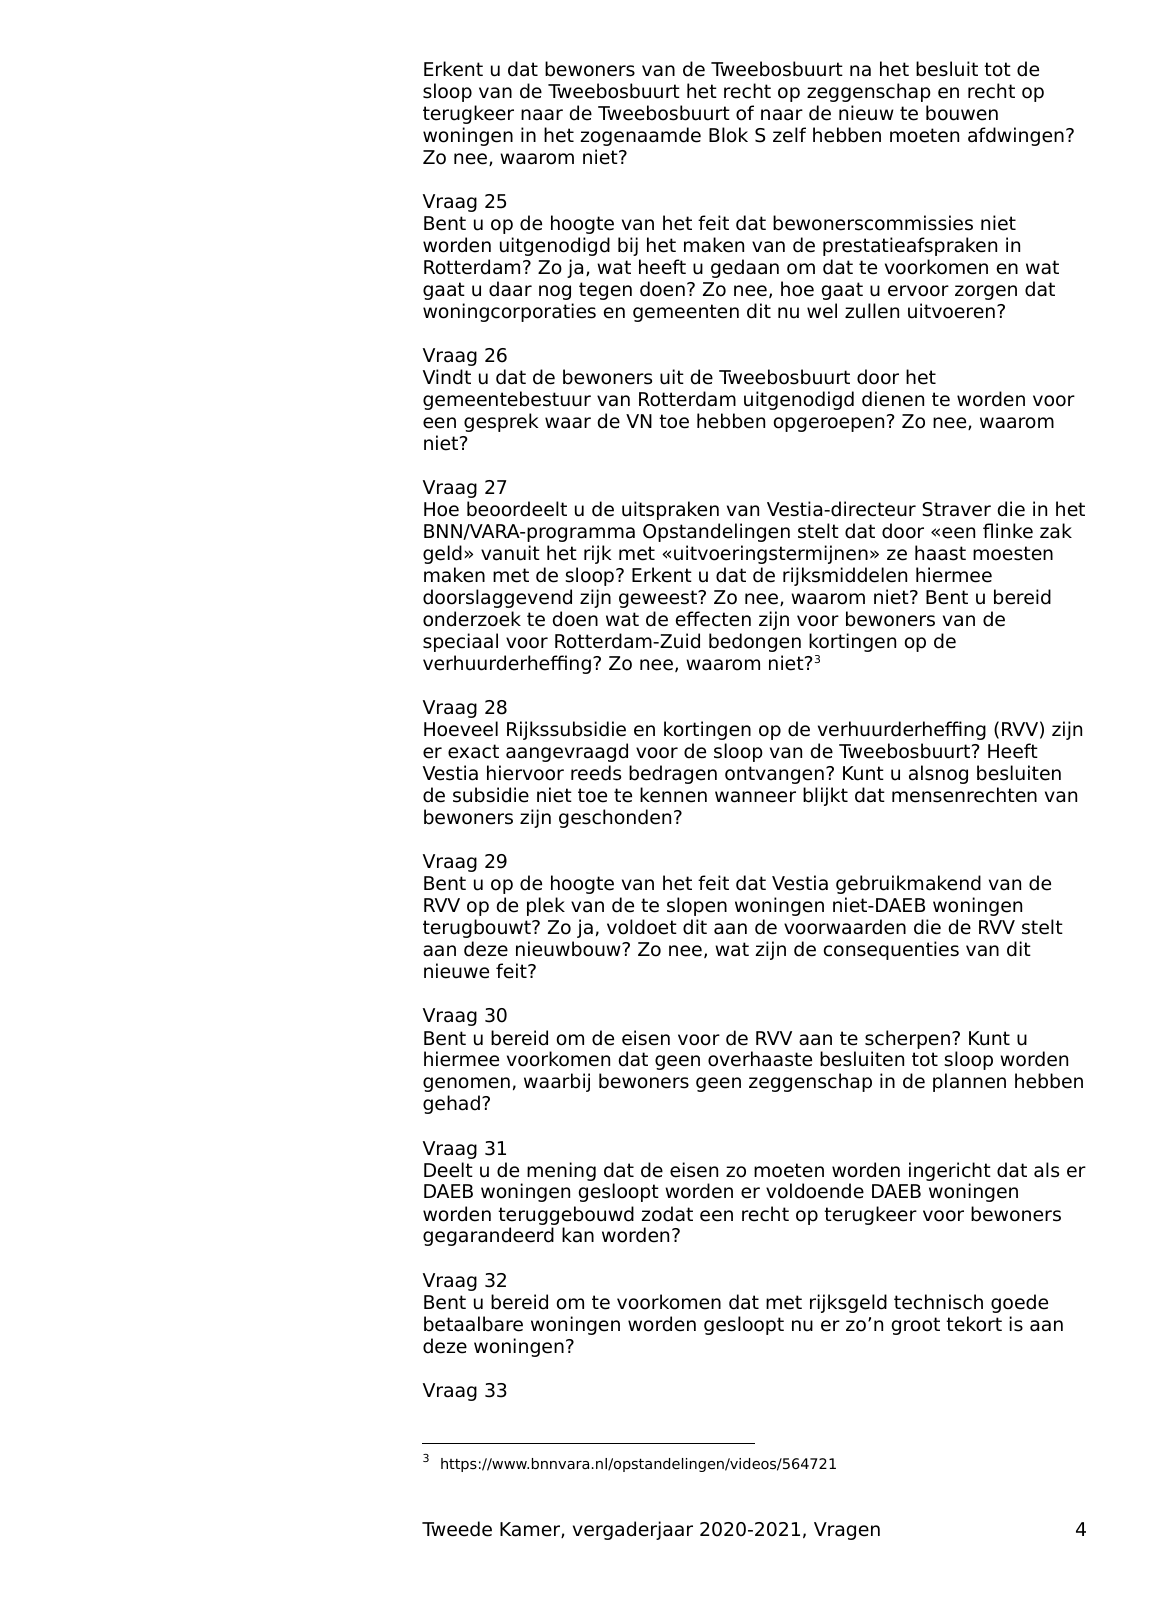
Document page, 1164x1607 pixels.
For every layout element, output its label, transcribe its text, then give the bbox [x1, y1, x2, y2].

text Vraag 29 [422, 851, 1087, 873]
text https://www.bnnvara.nl/opstandelingen/videos/564721 [422, 1452, 1087, 1474]
text Vraag 32 [422, 1269, 1087, 1292]
text Vraag 31 [422, 1137, 1087, 1159]
text Bent u op de hoogte van het feit dat bewonerscommissies niet worden uitgenodigd bij het maken van de prestatieafspraken in Rotterdam? Zo ja, wat heeft u gedaan om dat te voorkomen en wat gaat u daar nog tegen doen? Zo nee, hoe gaat u ervoor zorgen dat woningcorporaties en gemeenten dit nu wel zullen uitvoeren? [422, 213, 1087, 323]
text Hoe beoordeelt u de uitspraken van Vestia-directeur Straver die in het BNN/VARA-programma Opstandelingen stelt dat door «een flinke zak geld» vanuit het rijk met «uitvoeringstermijnen» ze haast moesten maken met de sloop? Erkent u dat de rijksmiddelen hiermee doorslaggevend zijn geweest? Zo nee, waarom niet? Bent u bereid onderzoek te doen wat de effecten zijn voor bewoners van de speciaal voor Rotterdam-Zuid bedongen kortingen op de verhuurderheffing? Zo nee, waarom niet? [422, 499, 1087, 675]
text Vraag 28 [422, 697, 1087, 719]
text Vraag 25 [422, 191, 1087, 213]
text Deelt u de mening dat de eisen zo moeten worden ingericht dat als er DAEB woningen gesloopt worden er voldoende DAEB woningen worden teruggebouwd zodat een recht op terugkeer voor bewoners gegarandeerd kan worden? [422, 1159, 1087, 1247]
text Vraag 26 [422, 345, 1087, 367]
text Vraag 30 [422, 1005, 1087, 1027]
text Vraag 33 [422, 1380, 1087, 1402]
text Vindt u dat de bewoners uit de Tweebosbuurt door het gemeentebestuur van Rotterdam uitgenodigd dienen te worden voor een gesprek waar de VN toe hebben opgeroepen? Zo nee, waarom niet? [422, 367, 1087, 455]
text Erkent u dat bewoners van de Tweebosbuurt na het besluit tot de sloop van de Tweebosbuurt het recht op zeggenschap en recht op terugkeer naar de Tweebosbuurt of naar de nieuw te bouwen woningen in het zogenaamde Blok S zelf hebben moeten afdwingen? Zo nee, waarom niet? [422, 59, 1087, 169]
text Bent u bereid om te voorkomen dat met rijksgeld technisch goede betaalbare woningen worden gesloopt nu er zo’n groot tekort is aan deze woningen? [422, 1292, 1087, 1357]
text Hoeveel Rijkssubsidie en kortingen op de verhuurderheffing (RVV) zijn er exact aangevraagd voor de sloop van de Tweebosbuurt? Heeft Vestia hiervoor reeds bedragen ontvangen? Kunt u alsnog besluiten de subsidie niet toe te kennen wanneer blijkt dat mensenrechten van bewoners zijn geschonden? [422, 719, 1087, 829]
text Bent u op de hoogte van het feit dat Vestia gebruikmakend van de RVV op de plek van de te slopen woningen niet-DAEB woningen terugbouwt? Zo ja, voldoet dit aan de voorwaarden die de RVV stelt aan deze nieuwbouw? Zo nee, wat zijn de consequenties van dit nieuwe feit? [422, 873, 1087, 983]
text Vraag 27 [422, 477, 1087, 499]
text Bent u bereid om de eisen voor de RVV aan te scherpen? Kunt u hiermee voorkomen dat geen overhaaste besluiten tot sloop worden genomen, waarbij bewoners geen zeggenschap in de plannen hebben gehad? [422, 1027, 1087, 1115]
